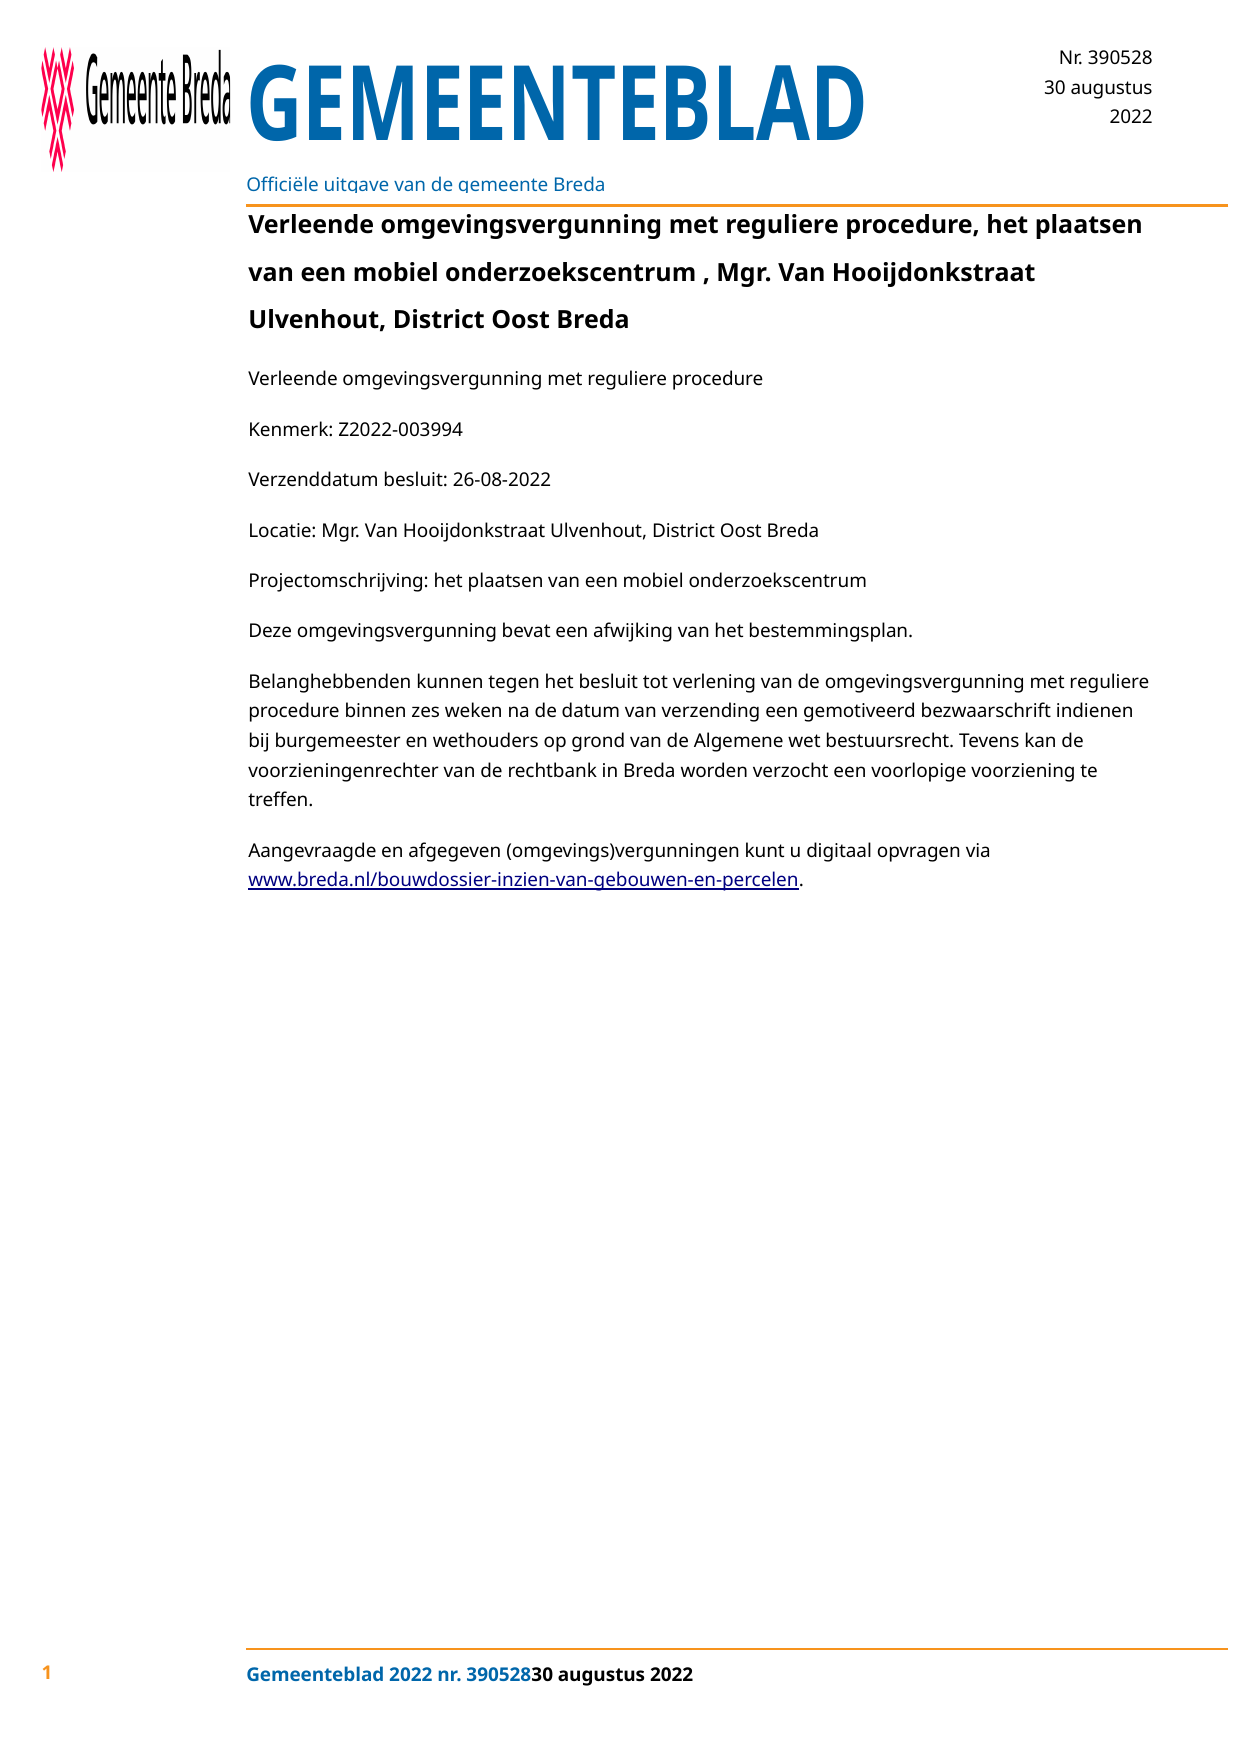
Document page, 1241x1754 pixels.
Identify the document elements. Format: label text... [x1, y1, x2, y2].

text Deze omgevingsvergunning bevat een afwijking van het bestemmingsplan. [248, 618, 1152, 643]
picture [41, 47, 231, 172]
text Locatie: Mgr. Van Hooijdonkstraat Ulvenhout, District Oost Breda [248, 517, 1152, 542]
text Kenmerk: Z2022-003994 [248, 416, 1152, 442]
text Verleende omgevingsvergunning met reguliere procedure [248, 366, 1152, 391]
text Verzenddatum besluit: 26-08-2022 [248, 466, 1152, 492]
text Verleende omgevingsvergunning met reguliere procedure, het plaatsen van een mobiel onderzoekscentrum , Mgr. Van Hooijdonkstraat Ulvenhout, District Oost Breda [248, 207, 1152, 336]
text Aangevraagde en afgegeven (omgevings)vergunningen kunt u digitaal opvragen via www.breda.nl/bouwdossier-inzien-van-gebouwen-en-percelen. [248, 837, 1152, 892]
text Projectomschrijving: het plaatsen van een mobiel onderzoekscentrum [248, 567, 1152, 593]
text Belanghebbenden kunnen tegen het besluit tot verlening van de omgevingsvergunning met reguliere procedure binnen zes weken na de datum van verzending een gemotiveerd bezwaarschrift indienen bij burgemeester en wethouders op grond van de Algemene wet bestuursrecht. Tevens kan de voorzieningenrechter van de rechtbank in Breda worden verzocht een voorlopige voorziening te treffen. [248, 668, 1152, 812]
